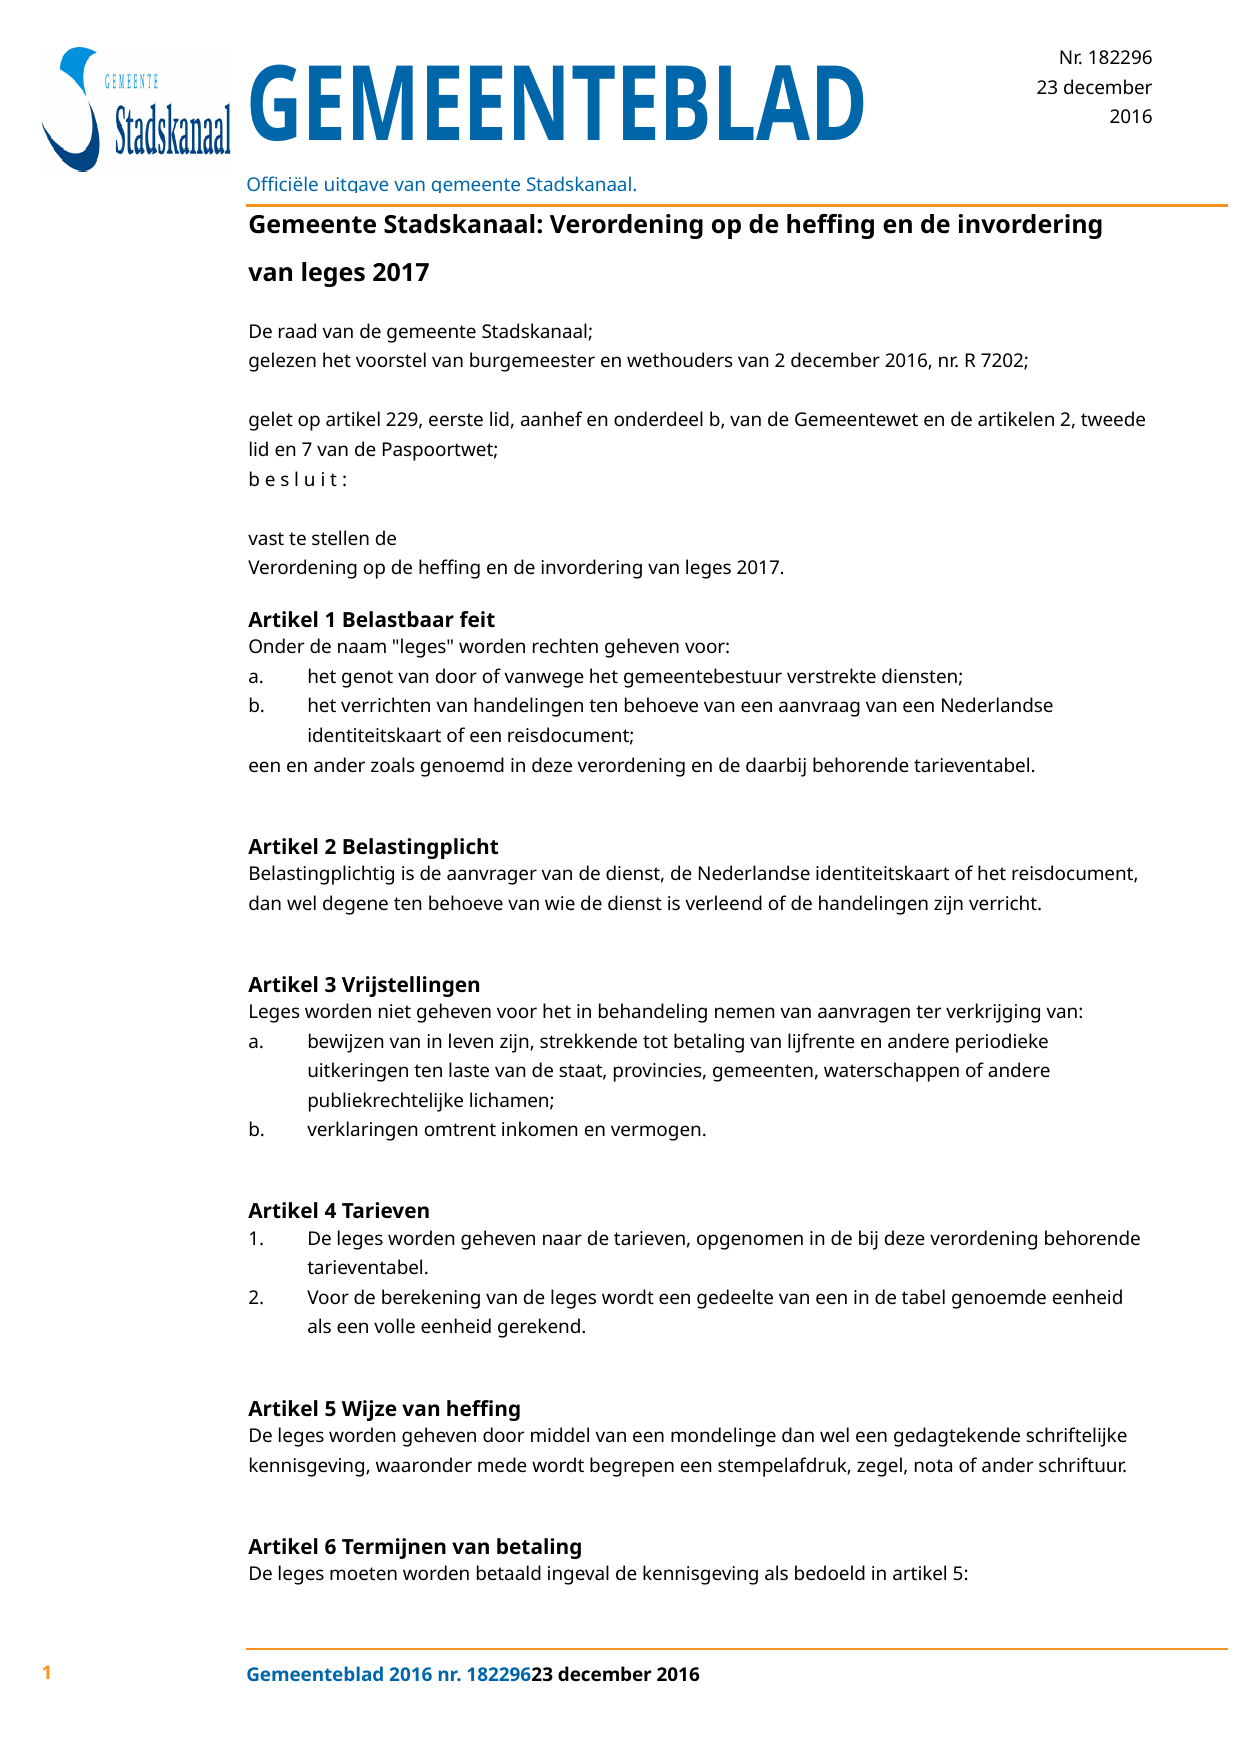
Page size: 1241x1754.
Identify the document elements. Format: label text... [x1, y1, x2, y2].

text Belastingplichtig is de aanvrager van de dienst, de Nederlandse identiteitskaart of het reisdocument, dan wel degene ten behoeve van wie de dienst is verleend of de handelingen zijn verricht. [248, 860, 1152, 916]
text Artikel 6 Termijnen van betaling [248, 1532, 1152, 1560]
text Artikel 5 Wijze van heffing [248, 1394, 1152, 1422]
text De leges moeten worden betaald ingeval de kennisgeving als bedoeld in artikel 5: [248, 1560, 1152, 1586]
list het genot van door of vanwege het gemeentebestuur verstrekte diensten; [248, 663, 1152, 689]
text b e s l u i t : [248, 466, 1152, 492]
list bewijzen van in leven zijn, strekkende tot betaling van lijfrente en andere periodieke uitkeringen ten laste van de staat, provincies, gemeenten, waterschappen of andere publiekrechtelijke lichamen; [248, 1028, 1152, 1113]
picture [41, 47, 231, 172]
text Leges worden niet geheven voor het in behandeling nemen van aanvragen ter verkrijging van: [248, 998, 1152, 1024]
text Onder de naam "leges" worden rechten geheven voor: [248, 633, 1152, 659]
text Gemeente Stadskanaal: Verordening op de heffing en de invordering van leges 2017 [248, 207, 1152, 288]
list het verrichten van handelingen ten behoeve van een aanvraag van een Nederlandse identiteitskaart of een reisdocument; [248, 693, 1152, 748]
text vast te stellen de [248, 525, 1152, 551]
text Verordening op de heffing en de invordering van leges 2017. [248, 554, 1152, 580]
text Artikel 2 Belastingplicht [248, 832, 1152, 860]
text een en ander zoals genoemd in deze verordening en de daarbij behorende tarieventabel. [248, 752, 1152, 777]
text Artikel 4 Tarieven [248, 1197, 1152, 1225]
text De leges worden geheven door middel van een mondelinge dan wel een gedagtekende schriftelijke kennisgeving, waaronder mede wordt begrepen een stempelafdruk, zegel, nota of ander schriftuur. [248, 1422, 1152, 1477]
list Voor de berekening van de leges wordt een gedeelte van een in de tabel genoemde eenheid als een volle eenheid gerekend. [248, 1284, 1152, 1339]
text gelezen het voorstel van burgemeester en wethouders van 2 december 2016, nr. R 7202; [248, 347, 1152, 373]
text De raad van de gemeente Stadskanaal; [248, 318, 1152, 344]
text Artikel 3 Vrijstellingen [248, 970, 1152, 998]
list verklaringen omtrent inkomen en vermogen. [248, 1117, 1152, 1142]
text gelet op artikel 229, eerste lid, aanhef en onderdeel b, van de Gemeentewet en de artikelen 2, tweede lid en 7 van de Paspoortwet; [248, 407, 1152, 462]
list De leges worden geheven naar de tarieven, opgenomen in de bij deze verordening behorende tarieventabel. [248, 1225, 1152, 1280]
text Artikel 1 Belastbaar feit [248, 605, 1152, 633]
